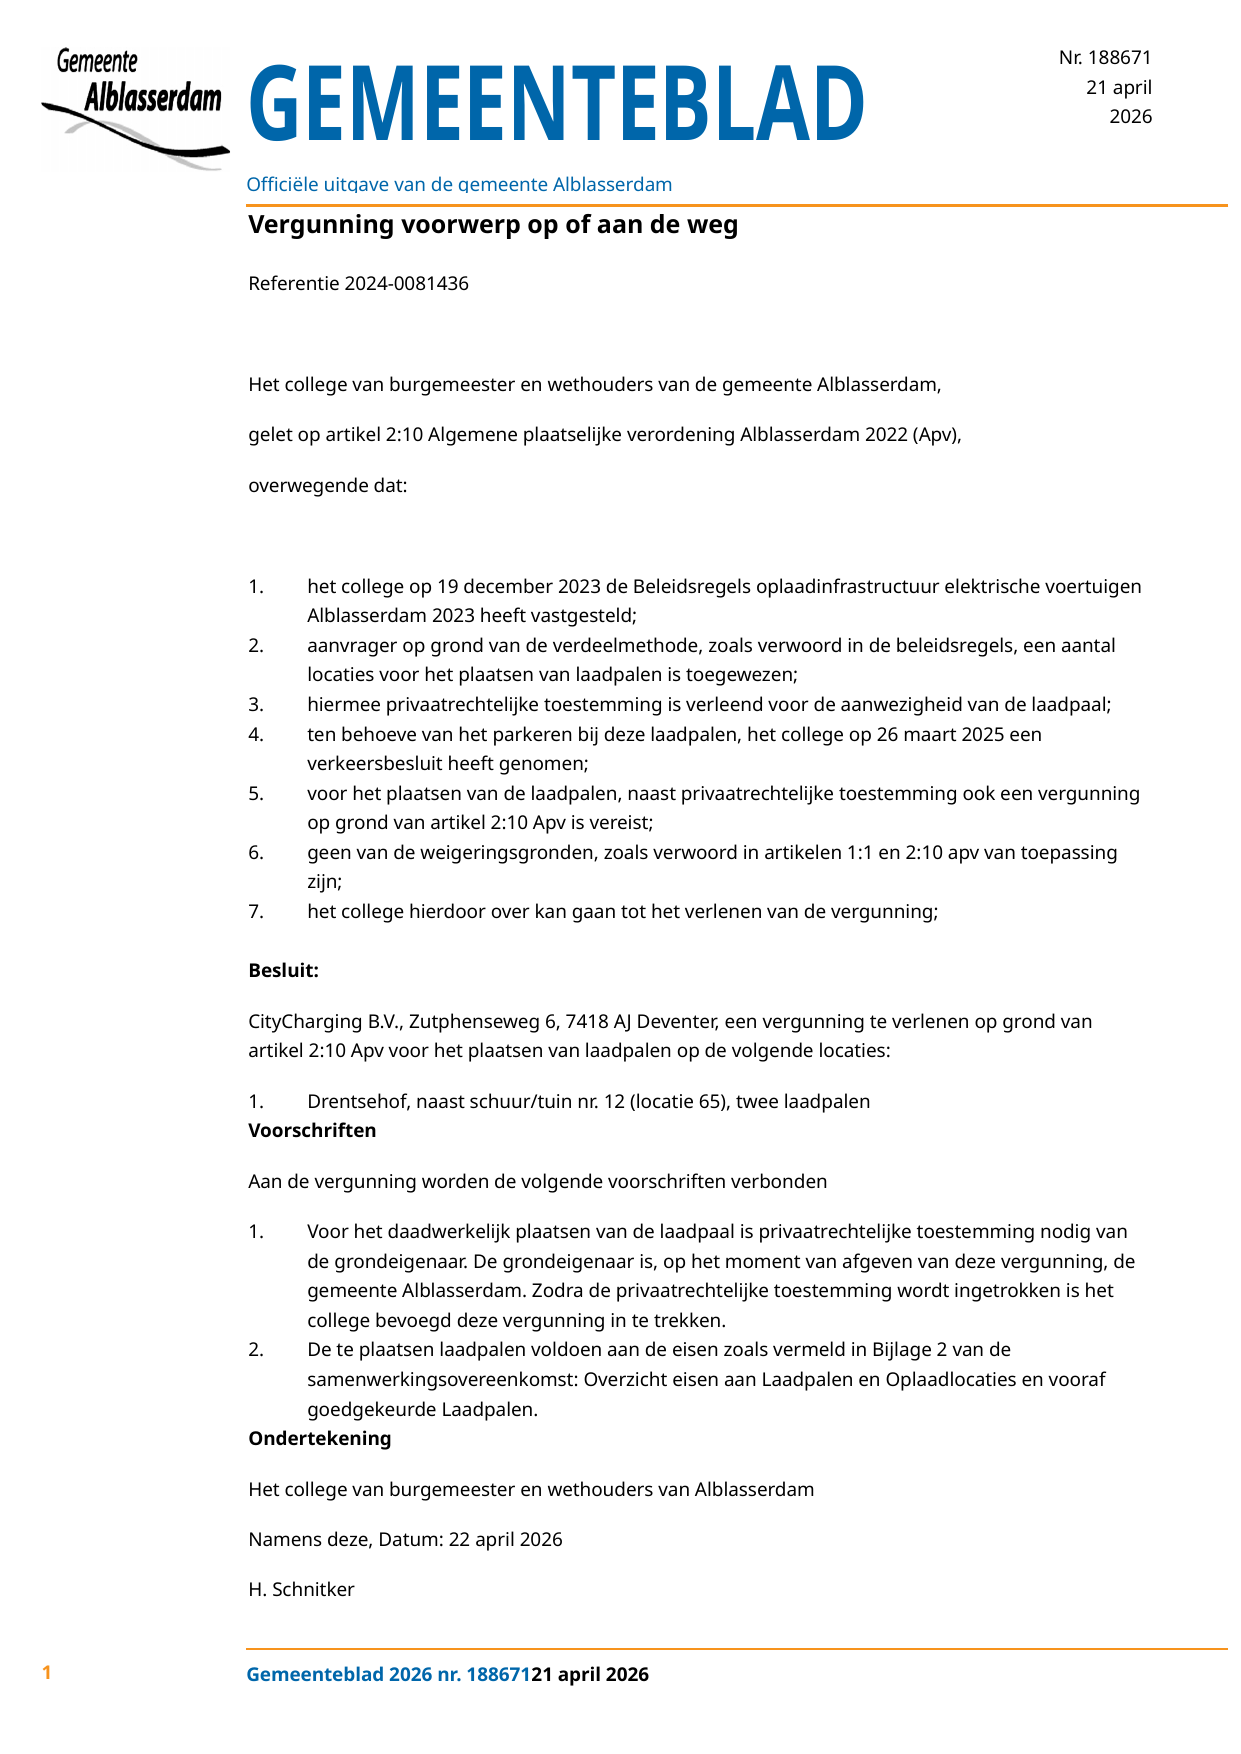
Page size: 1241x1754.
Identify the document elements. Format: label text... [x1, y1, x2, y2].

text Referentie 2024-0081436 [248, 270, 1152, 296]
text Het college van burgemeester en wethouders van Alblasserdam [248, 1476, 1152, 1501]
list geen van de weigeringsgronden, zoals verwoord in artikelen 1:1 en 2:10 apv van toepassing zijn; [248, 839, 1152, 894]
text Besluit: [248, 957, 1152, 983]
text Vergunning voorwerp op of aan de weg [248, 207, 1152, 241]
text CityCharging B.V., Zutphenseweg 6, 7418 AJ Deventer, een vergunning te verlenen op grond van artikel 2:10 Apv voor het plaatsen van laadpalen op de volgende locaties: [248, 1008, 1152, 1063]
picture [41, 47, 231, 172]
text H. Schnitker [248, 1577, 1152, 1602]
list Voor het daadwerkelijk plaatsen van de laadpaal is privaatrechtelijke toestemming nodig van de grondeigenaar. De grondeigenaar is, op het moment van afgeven van deze vergunning, de gemeente Alblasserdam. Zodra de privaatrechtelijke toestemming wordt ingetrokken is het college bevoegd deze vergunning in te trekken. [248, 1218, 1152, 1333]
list voor het plaatsen van de laadpalen, naast privaatrechtelijke toestemming ook een vergunning op grond van artikel 2:10 Apv is vereist; [248, 780, 1152, 835]
list aanvrager op grond van de verdeelmethode, zoals verwoord in de beleidsregels, een aantal locaties voor het plaatsen van laadpalen is toegewezen; [248, 632, 1152, 687]
text Het college van burgemeester en wethouders van de gemeente Alblasserdam, [248, 371, 1152, 397]
text Voorschriften [248, 1117, 1152, 1143]
text gelet op artikel 2:10 Algemene plaatselijke verordening Alblasserdam 2022 (Apv), [248, 422, 1152, 447]
text overwegende dat: [248, 472, 1152, 498]
text Namens deze, Datum: 22 april 2026 [248, 1526, 1152, 1552]
list het college op 19 december 2023 de Beleidsregels oplaadinfrastructuur elektrische voertuigen Alblasserdam 2023 heeft vastgesteld; [248, 573, 1152, 628]
text Aan de vergunning worden de volgende voorschriften verbonden [248, 1168, 1152, 1193]
list ten behoeve van het parkeren bij deze laadpalen, het college op 26 maart 2025 een verkeersbesluit heeft genomen; [248, 721, 1152, 776]
list De te plaatsen laadpalen voldoen aan de eisen zoals vermeld in Bijlage 2 van de samenwerkingsovereenkomst: Overzicht eisen aan Laadpalen en Oplaadlocaties en vooraf goedgekeurde Laadpalen. [248, 1337, 1152, 1421]
list het college hierdoor over kan gaan tot het verlenen van de vergunning; [248, 898, 1152, 924]
text Ondertekening [248, 1425, 1152, 1451]
list hiermee privaatrechtelijke toestemming is verleend voor de aanwezigheid van de laadpaal; [248, 691, 1152, 717]
list Drentsehof, naast schuur/tuin nr. 12 (locatie 65), twee laadpalen [248, 1088, 1152, 1113]
